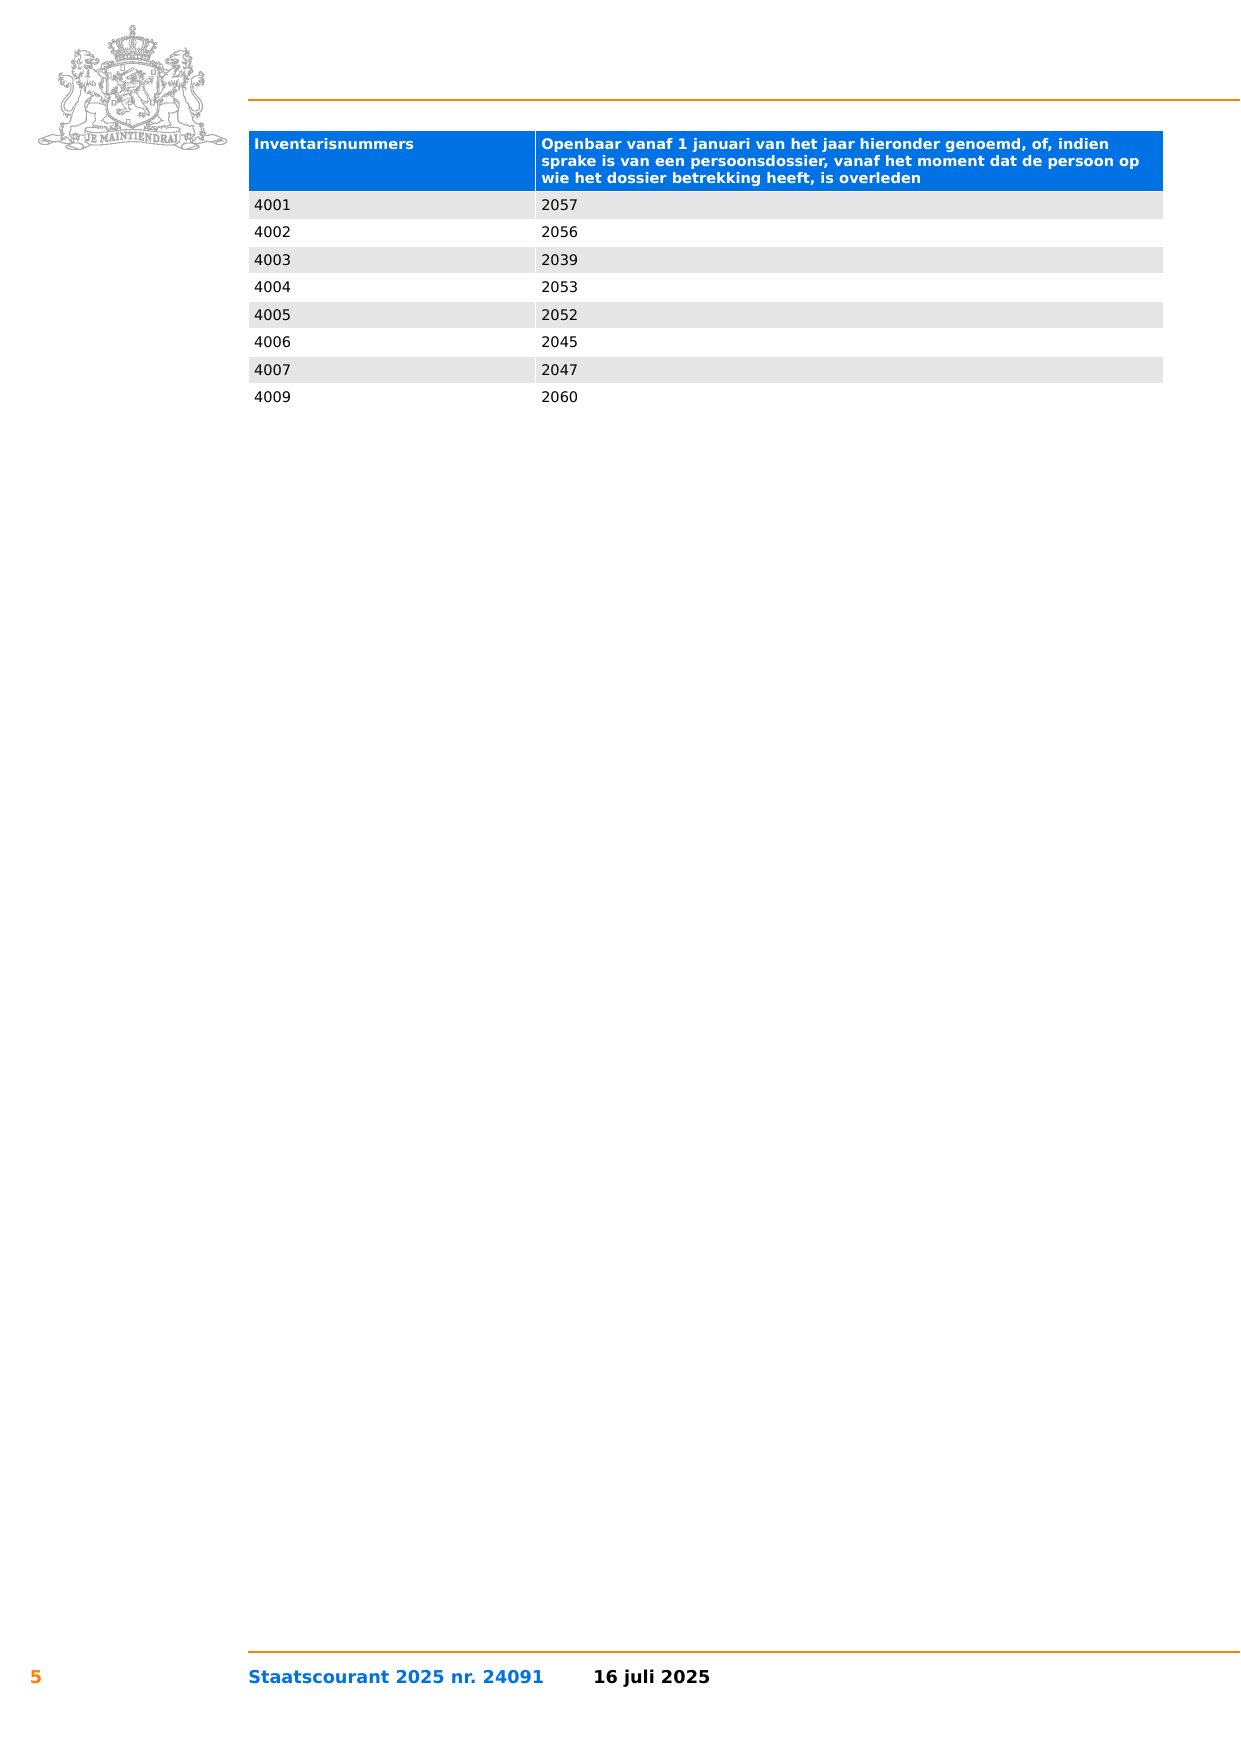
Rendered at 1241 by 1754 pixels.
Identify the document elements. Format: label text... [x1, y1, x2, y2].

table_cell 4004 [249, 275, 535, 301]
table_cell 2045 [536, 329, 1163, 356]
table_cell 2060 [536, 384, 1163, 410]
picture [38, 25, 227, 150]
table_header Inventarisnummers [249, 131, 535, 191]
table_header Openbaar vanaf 1 januari van het jaar hieronder genoemd, of, indien sprake is van een persoonsdossier, vanaf het moment dat de persoon op wie het dossier betrekking heeft, is overleden [536, 131, 1163, 191]
table_cell 4003 [249, 247, 535, 273]
table_cell 2056 [536, 220, 1163, 246]
table_cell 4006 [249, 329, 535, 356]
table_cell 4007 [249, 357, 535, 383]
table_cell 2052 [536, 302, 1163, 328]
table_cell 4001 [249, 192, 535, 219]
table_cell 2053 [536, 275, 1163, 301]
table_cell 4005 [249, 302, 535, 328]
table_cell 4002 [249, 220, 535, 246]
table_cell 4009 [249, 384, 535, 410]
table_cell 2047 [536, 357, 1163, 383]
table_cell 2039 [536, 247, 1163, 273]
table_cell 2057 [536, 192, 1163, 219]
